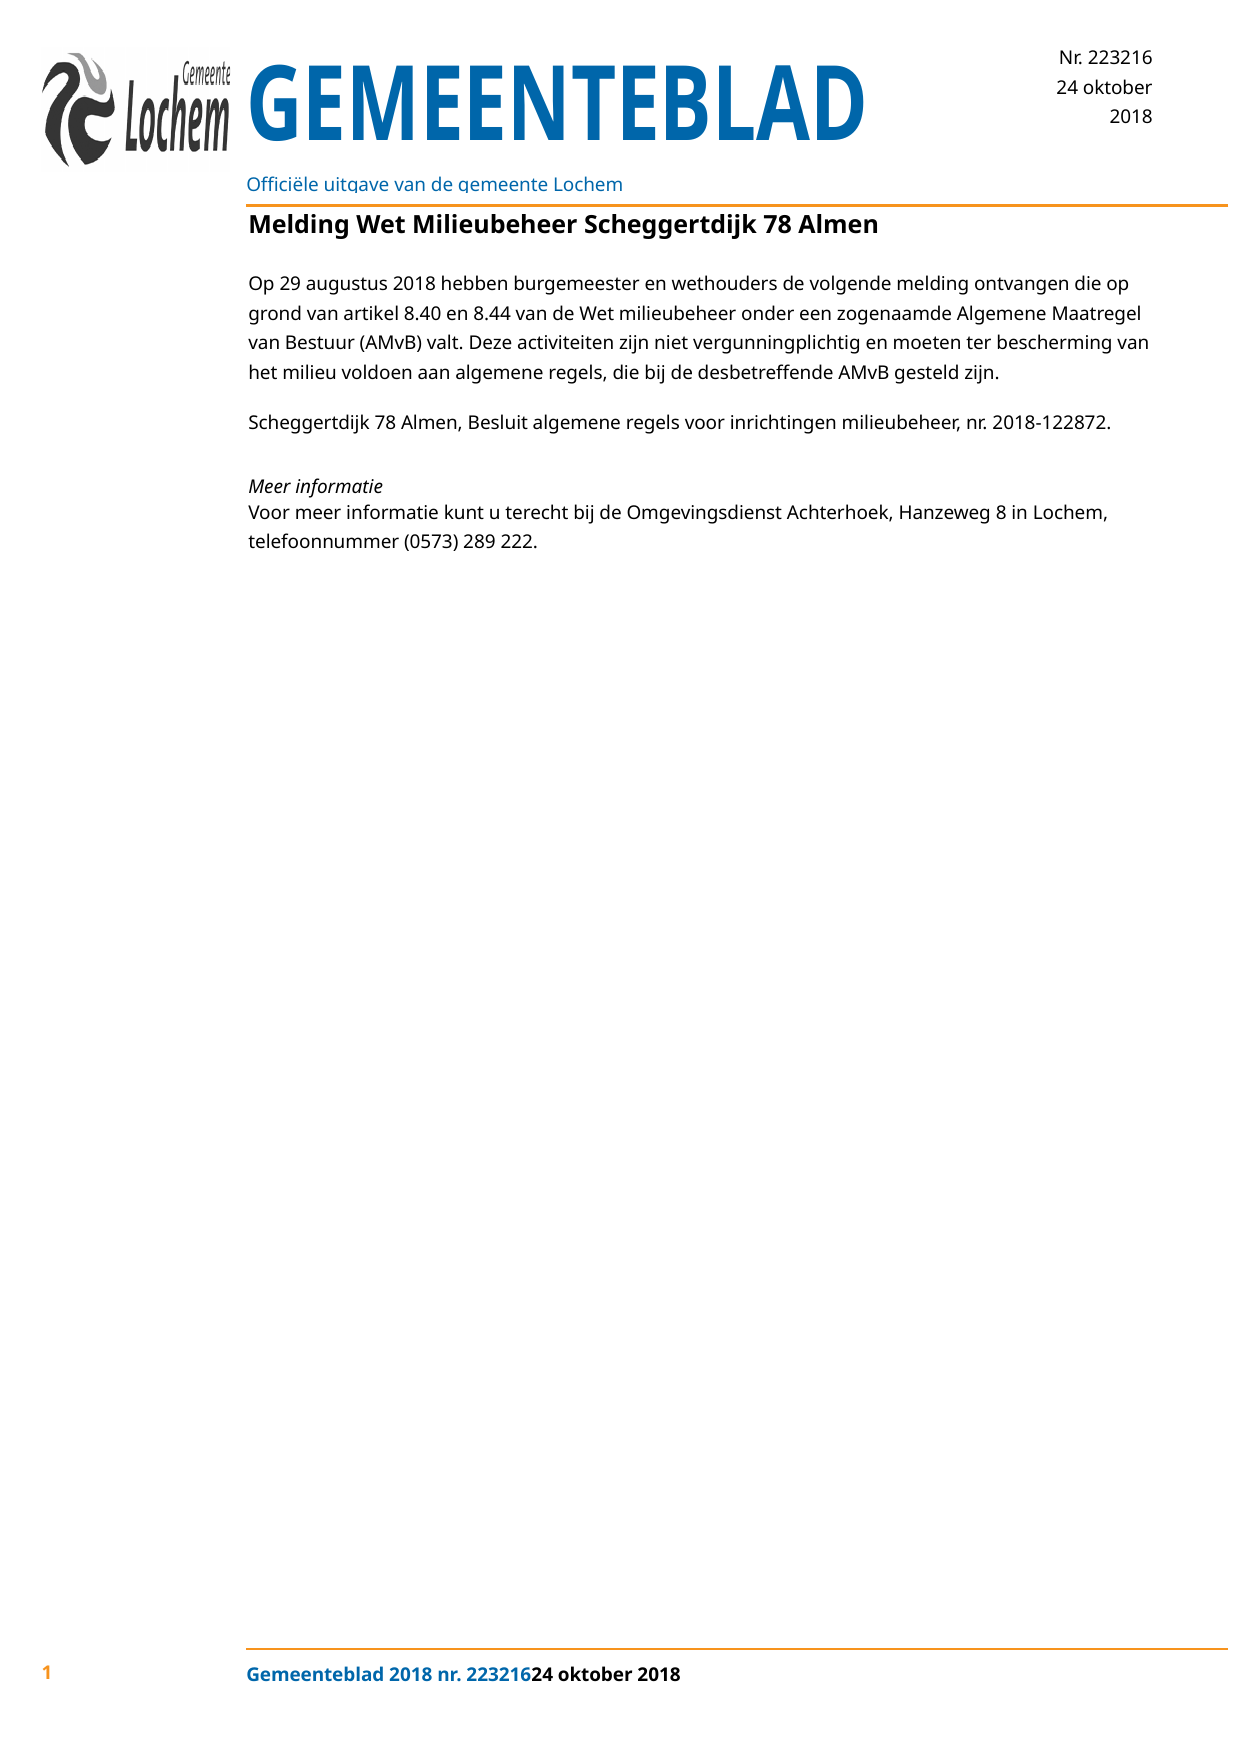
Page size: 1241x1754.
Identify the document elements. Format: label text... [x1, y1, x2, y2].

text Voor meer informatie kunt u terecht bij de Omgevingsdienst Achterhoek, Hanzeweg 8 in Lochem, telefoonnummer (0573) 289 222. [248, 499, 1152, 554]
text Op 29 augustus 2018 hebben burgemeester en wethouders de volgende melding ontvangen die op grond van artikel 8.40 en 8.44 van de Wet milieubeheer onder een zogenaamde Algemene Maatregel van Bestuur (AMvB) valt. Deze activiteiten zijn niet vergunningplichtig en moeten ter bescherming van het milieu voldoen aan algemene regels, die bij de desbetreffende AMvB gesteld zijn. [248, 270, 1152, 385]
picture [41, 47, 231, 172]
text Meer informatie [248, 473, 1152, 499]
text Scheggertdijk 78 Almen, Besluit algemene regels voor inrichtingen milieubeheer, nr. 2018-122872. [248, 409, 1152, 435]
text Melding Wet Milieubeheer Scheggertdijk 78 Almen [248, 207, 1152, 241]
